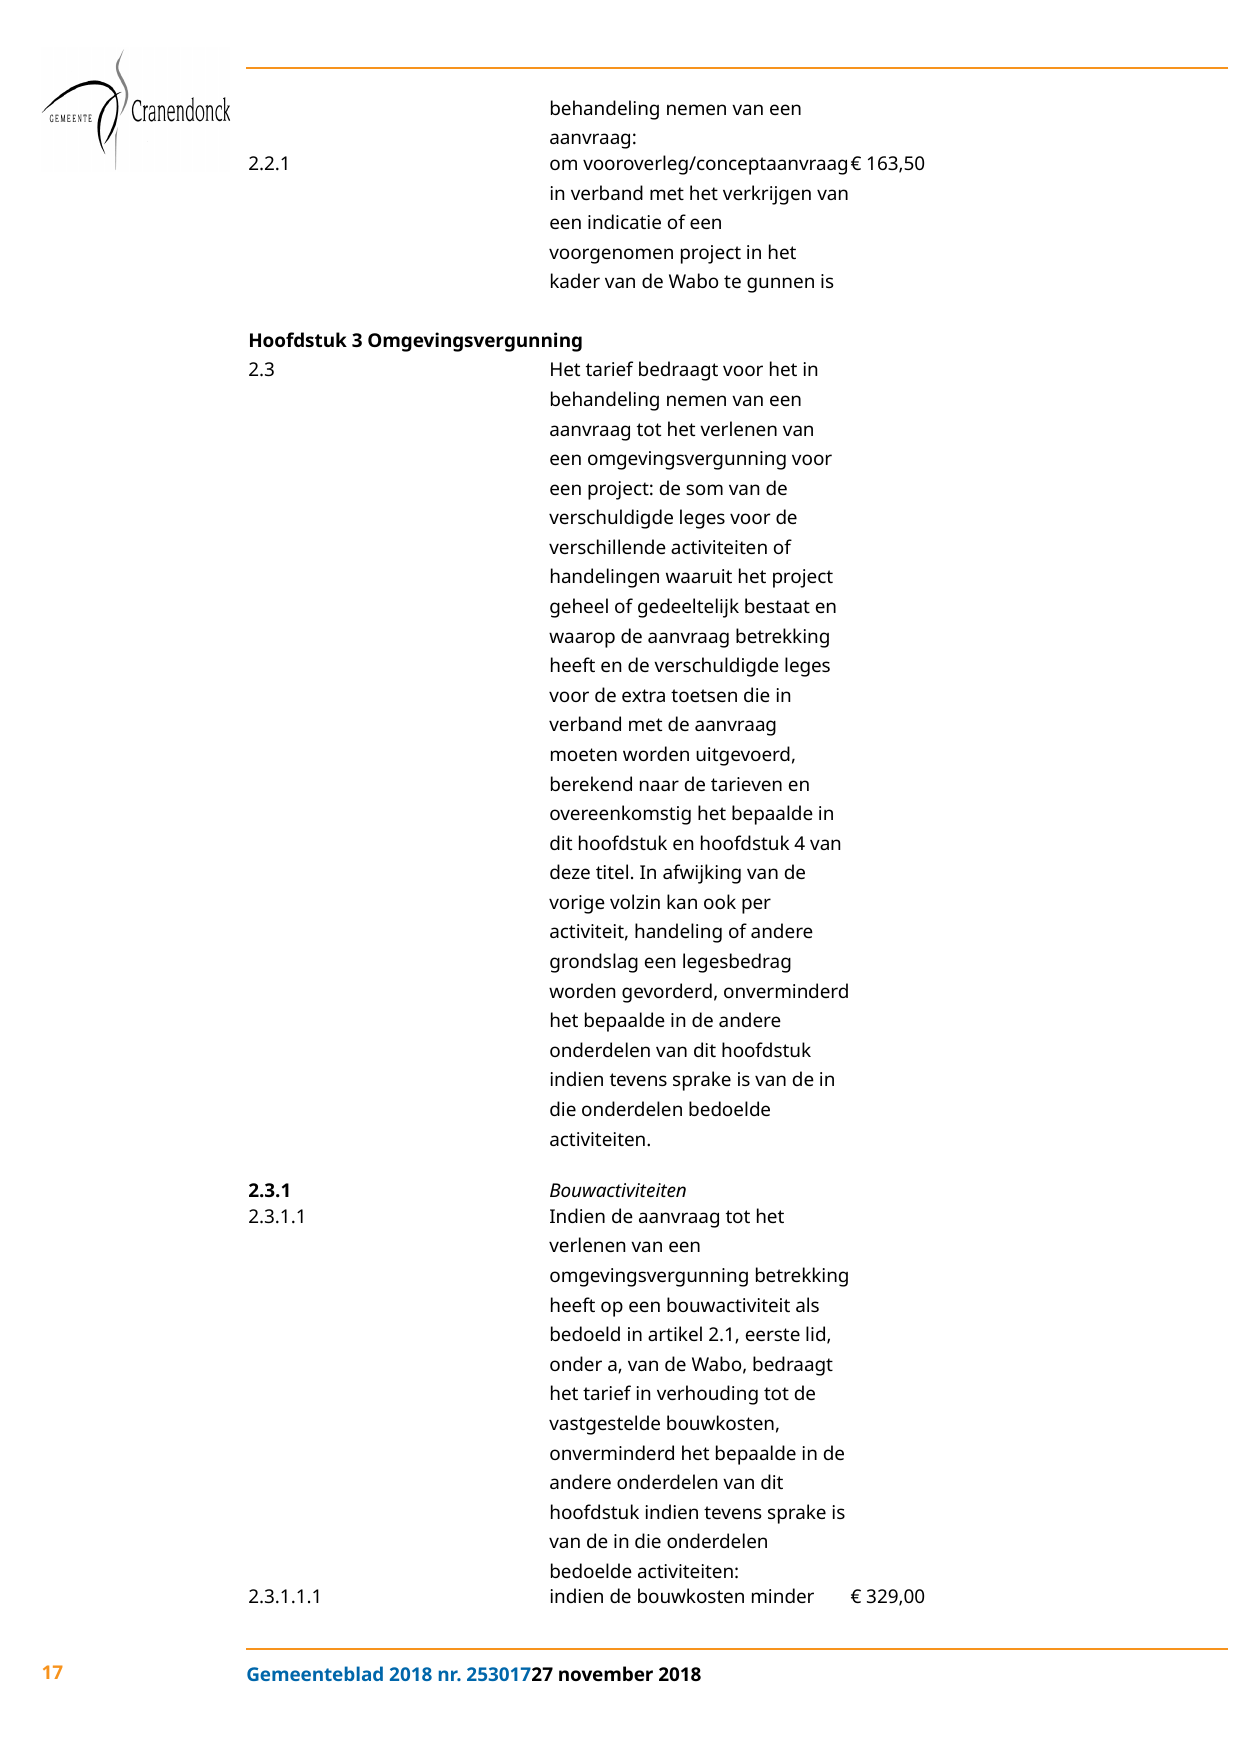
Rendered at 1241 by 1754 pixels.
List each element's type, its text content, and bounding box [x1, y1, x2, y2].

table_cell [248, 1152, 549, 1177]
table_header behandeling nemen van een aanvraag: [549, 95, 850, 150]
table_cell € 163,50 [850, 150, 1152, 294]
table_header [850, 357, 1152, 1152]
table_header [850, 95, 1152, 150]
table_cell [850, 1177, 1152, 1203]
table_cell Bouwactiviteiten [549, 1177, 850, 1203]
table_cell Indien de aanvraag tot het verlenen van een omgevingsvergunning betrekking heeft op een bouwactiviteit als bedoeld in artikel 2.1, eerste lid, onder a, van de Wabo, bedraagt het tarief in verhouding tot de vastgestelde bouwkosten, onverminderd het bepaalde in de andere onderdelen van dit hoofdstuk indien tevens sprake is van de in die onderdelen bedoelde activiteiten: [549, 1203, 850, 1584]
table_cell om vooroverleg/conceptaanvraag in verband met het verkrijgen van een indicatie of een voorgenomen project in het kader van de Wabo te gunnen is [549, 150, 850, 294]
table_cell indien de bouwkosten minder [549, 1584, 850, 1609]
table_cell 2.3.1.1 [248, 1203, 549, 1584]
picture [41, 47, 231, 172]
table_cell [549, 1152, 850, 1177]
table_header 2.3 [248, 357, 549, 1152]
table_cell 2.3.1 [248, 1177, 549, 1203]
table_cell [850, 1203, 1152, 1584]
text Hoofdstuk 3 Omgevingsvergunning [248, 327, 1152, 353]
table_cell 2.3.1.1.1 [248, 1584, 549, 1609]
table_cell € 329,00 [850, 1584, 1152, 1609]
table_cell [850, 1152, 1152, 1177]
table_cell 2.2.1 [248, 150, 549, 294]
table_header Het tarief bedraagt voor het in behandeling nemen van een aanvraag tot het verlenen van een omgevingsvergunning voor een project: de som van de verschuldigde leges voor de verschillende activiteiten of handelingen waaruit het project geheel of gedeeltelijk bestaat en waarop de aanvraag betrekking heeft en de verschuldigde leges voor de extra toetsen die in verband met de aanvraag moeten worden uitgevoerd, berekend naar de tarieven en overeenkomstig het bepaalde in dit hoofdstuk en hoofdstuk 4 van deze titel. In afwijking van de vorige volzin kan ook per activiteit, handeling of andere grondslag een legesbedrag worden gevorderd, onverminderd het bepaalde in de andere onderdelen van dit hoofdstuk indien tevens sprake is van de in die onderdelen bedoelde activiteiten. [549, 357, 850, 1152]
table_header [248, 95, 549, 150]
